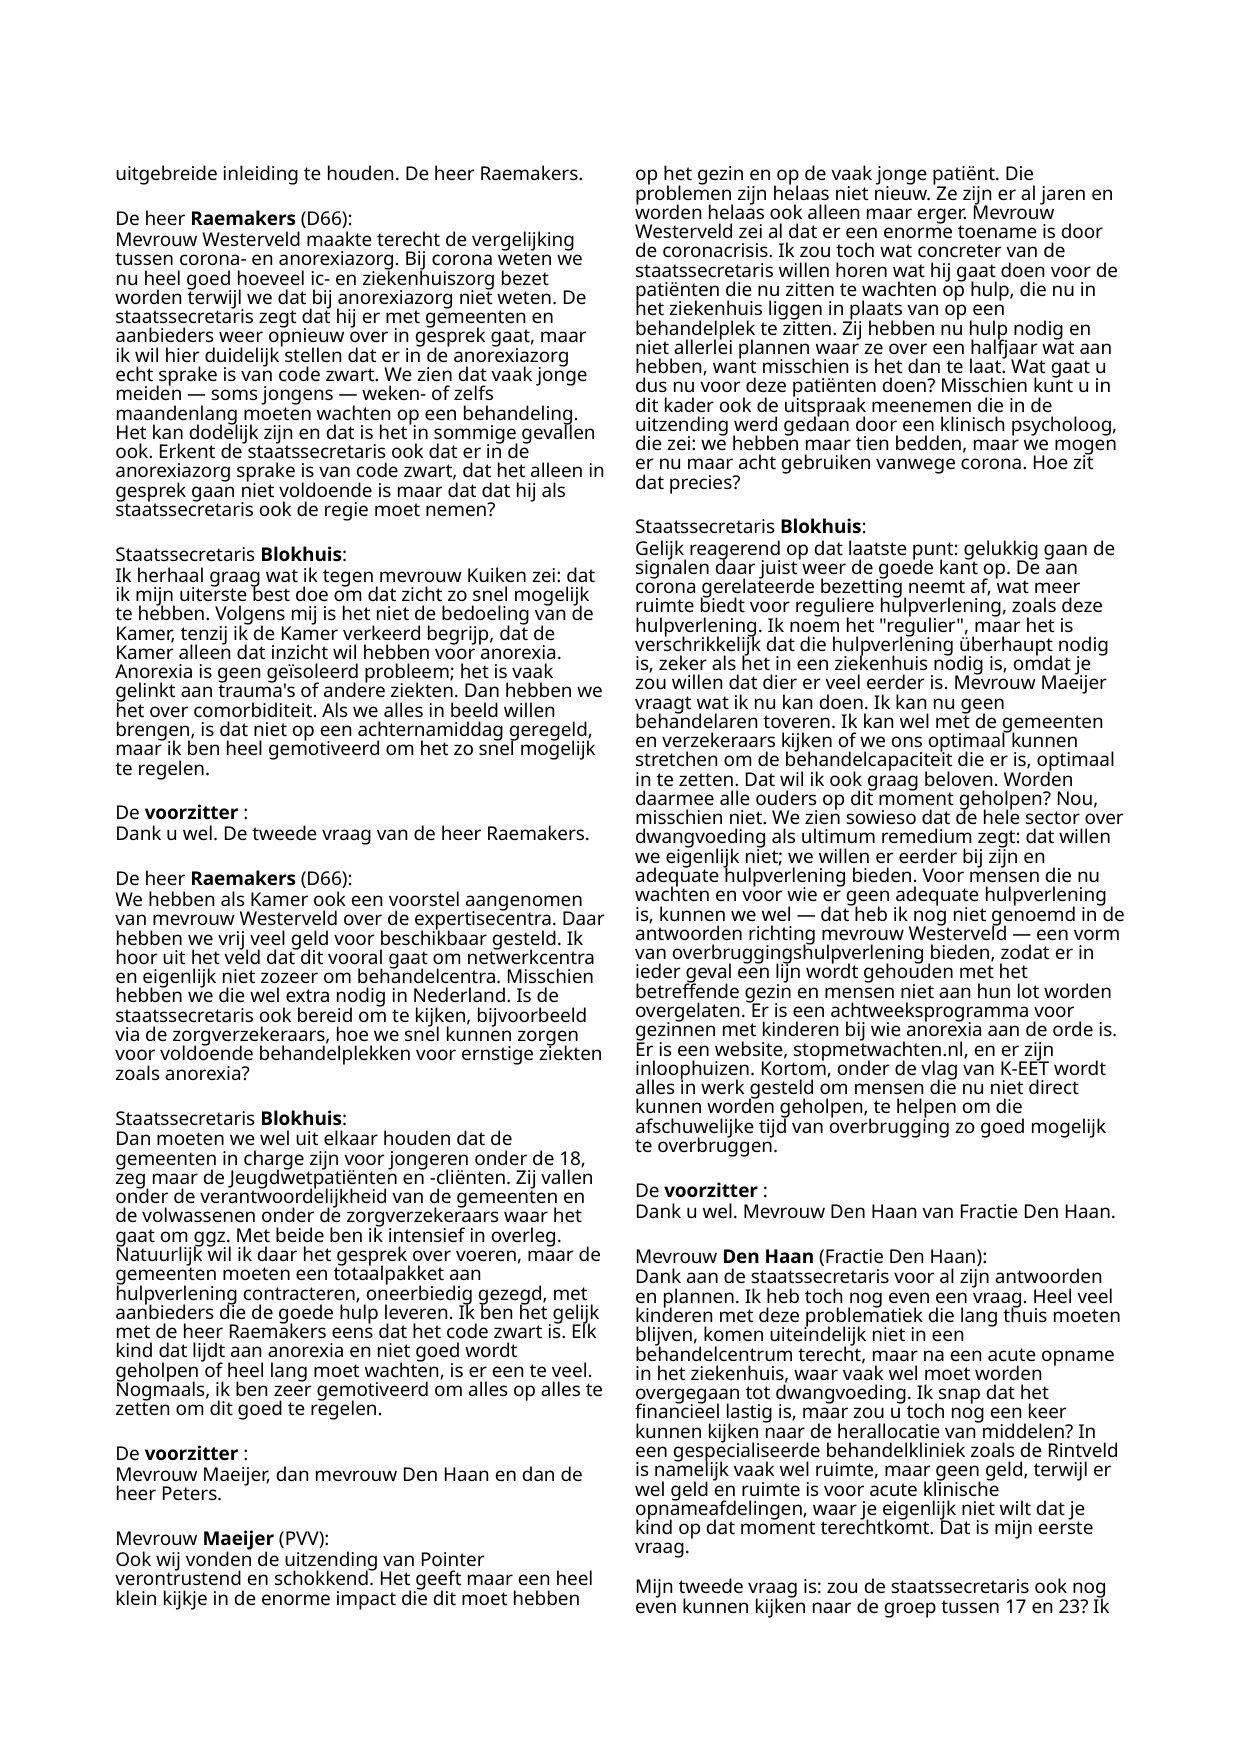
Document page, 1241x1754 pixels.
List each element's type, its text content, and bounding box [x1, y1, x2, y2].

text Dank aan de staatssecretaris voor al zijn antwoorden en plannen. Ik heb toch nog even een vraag. Heel veel kinderen met deze problematiek die lang thuis moeten blijven, komen uiteindelijk niet in een behandelcentrum terecht, maar na een acute opname in het ziekenhuis, waar vaak wel moet worden overgegaan tot dwangvoeding. Ik snap dat het financieel lastig is, maar zou u toch nog een keer kunnen kijken naar de herallocatie van middelen? In een gespecialiseerde behandelkliniek zoals de Rintveld is namelijk vaak wel ruimte, maar geen geld, terwijl er wel geld en ruimte is voor acute klinische opnameafdelingen, waar je eigenlijk niet wilt dat je kind op dat moment terechtkomt. Dat is mijn eerste vraag. [635, 1268, 1125, 1558]
text Ook wij vonden de uitzending van Pointer verontrustend en schokkend. Het geeft maar een heel klein kijkje in de enorme impact die dit moet hebben [115, 1551, 605, 1609]
text Ik herhaal graag wat ik tegen mevrouw Kuiken zei: dat ik mijn uiterste best doe om dat zicht zo snel mogelijk te hebben. Volgens mij is het niet de bedoeling van de Kamer, tenzij ik de Kamer verkeerd begrijp, dat de Kamer alleen dat inzicht wil hebben voor anorexia. Anorexia is geen geïsoleerd probleem; het is vaak gelinkt aan trauma's of andere ziekten. Dan hebben we het over comorbiditeit. Als we alles in beeld willen brengen, is dat niet op een achternamiddag geregeld, maar ik ben heel gemotiveerd om het zo snel mogelijk te regelen. [115, 567, 605, 779]
text Dank u wel. Mevrouw Den Haan van Fractie Den Haan. [635, 1203, 1125, 1222]
text Staatssecretaris Blokhuis: [115, 1105, 605, 1130]
text Mevrouw Maeijer (PVV): [115, 1525, 605, 1551]
text De heer Raemakers (D66): [115, 205, 605, 231]
text op het gezin en op de vaak jonge patiënt. Die problemen zijn helaas niet nieuw. Ze zijn er al jaren en worden helaas ook alleen maar erger. Mevrouw Westerveld zei al dat er een enorme toename is door de coronacrisis. Ik zou toch wat concreter van de staatssecretaris willen horen wat hij gaat doen voor de patiënten die nu zitten te wachten op hulp, die nu in het ziekenhuis liggen in plaats van op een behandelplek te zitten. Zij hebben nu hulp nodig en niet allerlei plannen waar ze over een halfjaar wat aan hebben, want misschien is het dan te laat. Wat gaat u dus nu voor deze patiënten doen? Misschien kunt u in dit kader ook de uitspraak meenemen die in de uitzending werd gedaan door een klinisch psycholoog, die zei: we hebben maar tien bedden, maar we mogen er nu maar acht gebruiken vanwege corona. Hoe zit dat precies? [635, 165, 1125, 493]
text Dank u wel. De tweede vraag van de heer Raemakers. [115, 825, 605, 844]
text We hebben als Kamer ook een voorstel aangenomen van mevrouw Westerveld over de expertisecentra. Daar hebben we vrij veel geld voor beschikbaar gesteld. Ik hoor uit het veld dat dit vooral gaat om netwerkcentra en eigenlijk niet zozeer om behandelcentra. Misschien hebben we die wel extra nodig in Nederland. Is de staatssecretaris ook bereid om te kijken, bijvoorbeeld via de zorgverzekeraars, hoe we snel kunnen zorgen voor voldoende behandelplekken voor ernstige ziekten zoals anorexia? [115, 891, 605, 1084]
text De voorzitter : [115, 799, 605, 825]
text Mevrouw Den Haan (Fractie Den Haan): [635, 1243, 1125, 1268]
text De voorzitter : [115, 1440, 605, 1466]
text Dan moeten we wel uit elkaar houden dat de gemeenten in charge zijn voor jongeren onder de 18, zeg maar de Jeugdwetpatiënten en -cliënten. Zij vallen onder de verantwoordelijkheid van de gemeenten en de volwassenen onder de zorgverzekeraars waar het gaat om ggz. Met beide ben ik intensief in overleg. Natuurlijk wil ik daar het gesprek over voeren, maar de gemeenten moeten een totaalpakket aan hulpverlening contracteren, oneerbiedig gezegd, met aanbieders die de goede hulp leveren. Ik ben het gelijk met de heer Raemakers eens dat het code zwart is. Elk kind dat lijdt aan anorexia en niet goed wordt geholpen of heel lang moet wachten, is er een te veel. Nogmaals, ik ben zeer gemotiveerd om alles op alles te zetten om dit goed te regelen. [115, 1130, 605, 1419]
text uitgebreide inleiding te houden. De heer Raemakers. [115, 165, 605, 184]
text Mevrouw Maeijer, dan mevrouw Den Haan en dan de heer Peters. [115, 1466, 605, 1504]
text De voorzitter : [635, 1177, 1125, 1203]
text Mevrouw Westerveld maakte terecht de vergelijking tussen corona- en anorexiazorg. Bij corona weten we nu heel goed hoeveel ic- en ziekenhuiszorg bezet worden terwijl we dat bij anorexiazorg niet weten. De staatssecretaris zegt dat hij er met gemeenten en aanbieders weer opnieuw over in gesprek gaat, maar ik wil hier duidelijk stellen dat er in de anorexiazorg echt sprake is van code zwart. We zien dat vaak jonge meiden — soms jongens — weken- of zelfs maandenlang moeten wachten op een behandeling. Het kan dodelijk zijn en dat is het in sommige gevallen ook. Erkent de staatssecretaris ook dat er in de anorexiazorg sprake is van code zwart, dat het alleen in gesprek gaan niet voldoende is maar dat dat hij als staatssecretaris ook de regie moet nemen? [115, 231, 605, 520]
text De heer Raemakers (D66): [115, 865, 605, 891]
text Staatssecretaris Blokhuis: [115, 541, 605, 567]
text Staatssecretaris Blokhuis: [635, 514, 1125, 539]
text Gelijk reagerend op dat laatste punt: gelukkig gaan de signalen daar juist weer de goede kant op. De aan corona gerelateerde bezetting neemt af, wat meer ruimte biedt voor reguliere hulpverlening, zoals deze hulpverlening. Ik noem het "regulier", maar het is verschrikkelijk dat die hulpverlening überhaupt nodig is, zeker als het in een ziekenhuis nodig is, omdat je zou willen dat dier er veel eerder is. Mevrouw Maeijer vraagt wat ik nu kan doen. Ik kan nu geen behandelaren toveren. Ik kan wel met de gemeenten en verzekeraars kijken of we ons optimaal kunnen stretchen om de behandelcapaciteit die er is, optimaal in te zetten. Dat wil ik ook graag beloven. Worden daarmee alle ouders op dit moment geholpen? Nou, misschien niet. We zien sowieso dat de hele sector over dwangvoeding als ultimum remedium zegt: dat willen we eigenlijk niet; we willen er eerder bij zijn en adequate hulpverlening bieden. Voor mensen die nu wachten en voor wie er geen adequate hulpverlening is, kunnen we wel — dat heb ik nog niet genoemd in de antwoorden richting mevrouw Westerveld — een vorm van overbruggingshulpverlening bieden, zodat er in ieder geval een lijn wordt gehouden met het betreffende gezin en mensen niet aan hun lot worden overgelaten. Er is een achtweeksprogramma voor gezinnen met kinderen bij wie anorexia aan de orde is. Er is een website, stopmetwachten.nl, en er zijn inloophuizen. Kortom, onder de vlag van K-EET wordt alles in werk gesteld om mensen die nu niet direct kunnen worden geholpen, te helpen om die afschuwelijke tijd van overbrugging zo goed mogelijk te overbruggen. [635, 539, 1125, 1156]
text Mijn tweede vraag is: zou de staatssecretaris ook nog even kunnen kijken naar de groep tussen 17 en 23? Ik [635, 1578, 1125, 1617]
